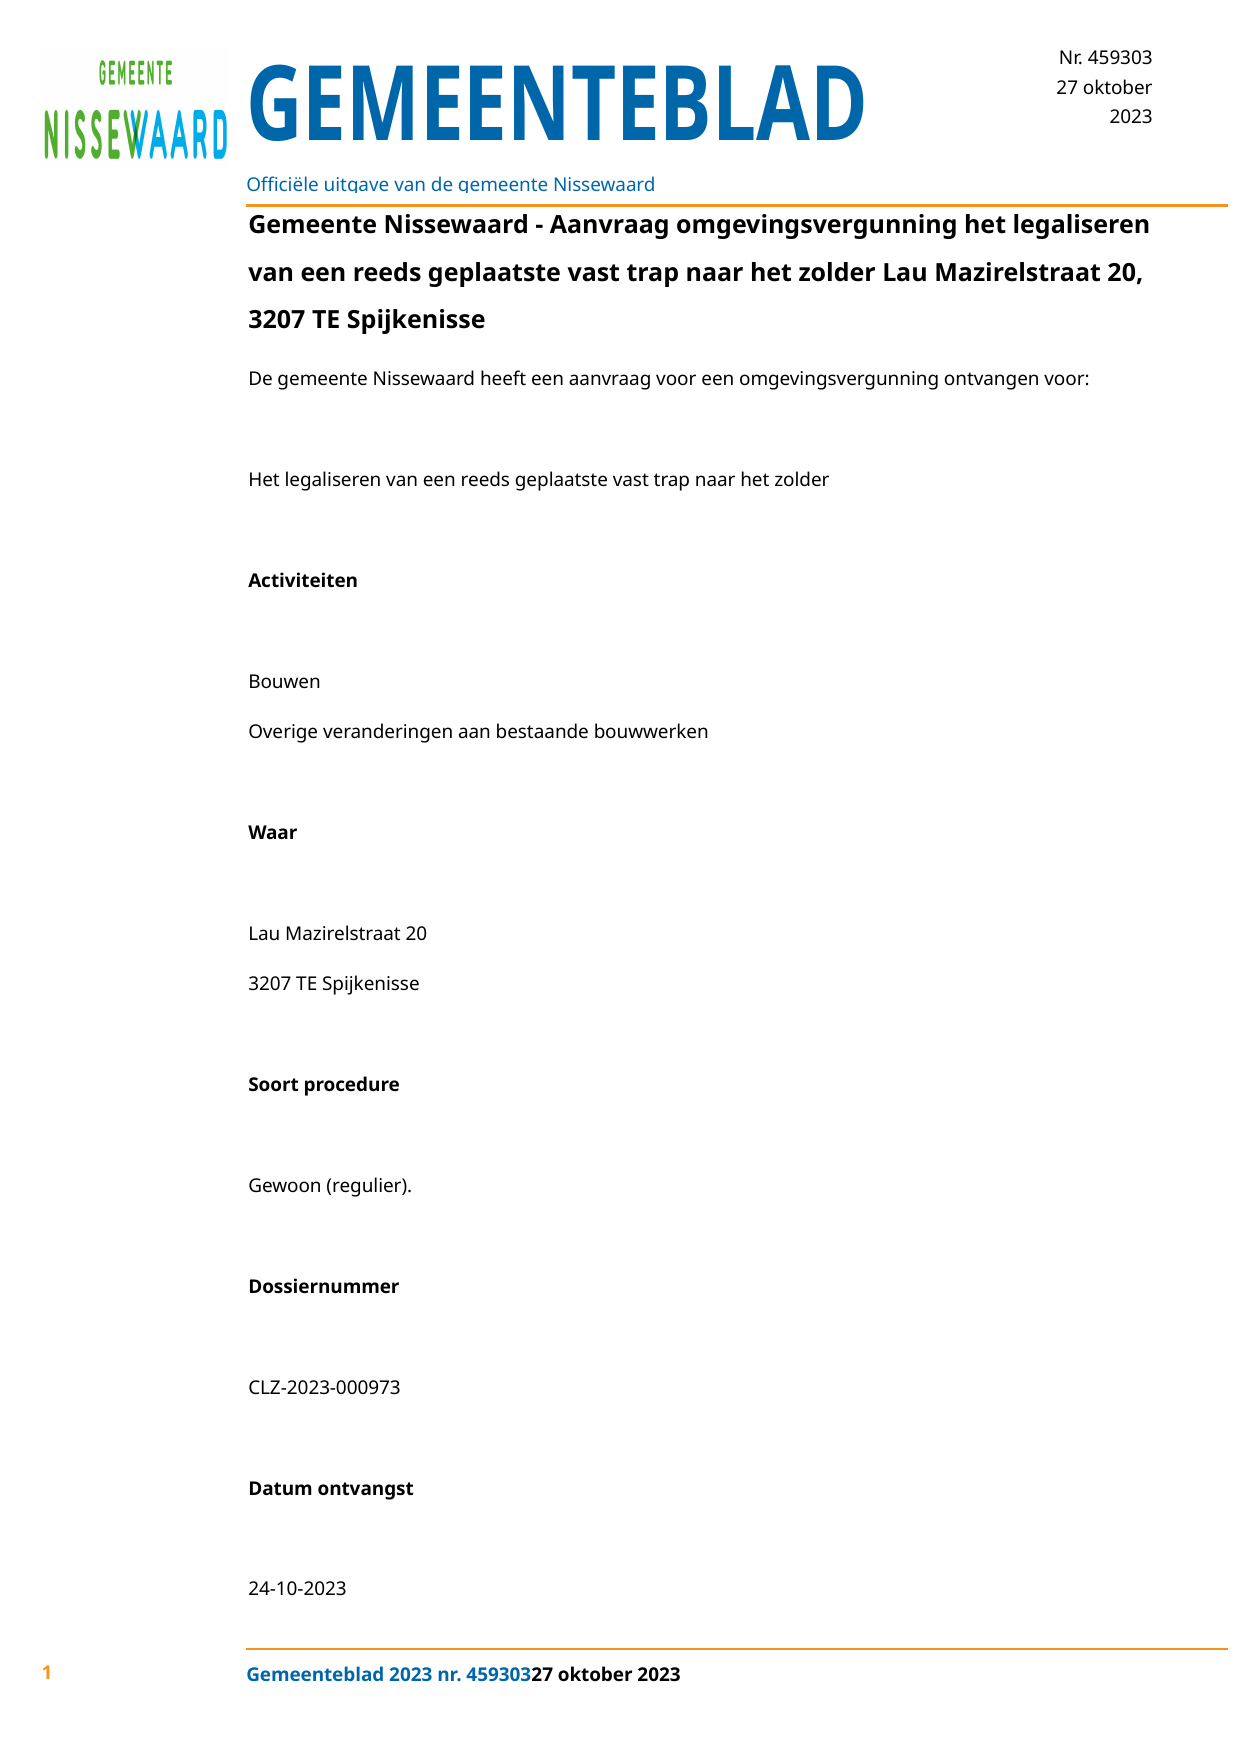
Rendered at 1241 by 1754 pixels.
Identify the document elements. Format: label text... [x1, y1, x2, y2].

text 3207 TE Spijkenisse [248, 971, 1152, 996]
text Waar [248, 819, 1152, 845]
text Soort procedure [248, 1071, 1152, 1097]
text Lau Mazirelstraat 20 [248, 920, 1152, 946]
text De gemeente Nissewaard heeft een aanvraag voor een omgevingsvergunning ontvangen voor: [248, 366, 1152, 391]
text Bouwen [248, 668, 1152, 694]
text Dossiernummer [248, 1273, 1152, 1299]
text Datum ontvangst [248, 1475, 1152, 1500]
text 24-10-2023 [248, 1576, 1152, 1601]
text Het legaliseren van een reeds geplaatste vast trap naar het zolder [248, 466, 1152, 492]
text Overige veranderingen aan bestaande bouwwerken [248, 718, 1152, 744]
text Activiteiten [248, 567, 1152, 593]
picture [41, 47, 231, 172]
text Gewoon (regulier). [248, 1172, 1152, 1198]
text Gemeente Nissewaard - Aanvraag omgevingsvergunning het legaliseren van een reeds geplaatste vast trap naar het zolder Lau Mazirelstraat 20, 3207 TE Spijkenisse [248, 207, 1152, 336]
text CLZ-2023-000973 [248, 1374, 1152, 1399]
